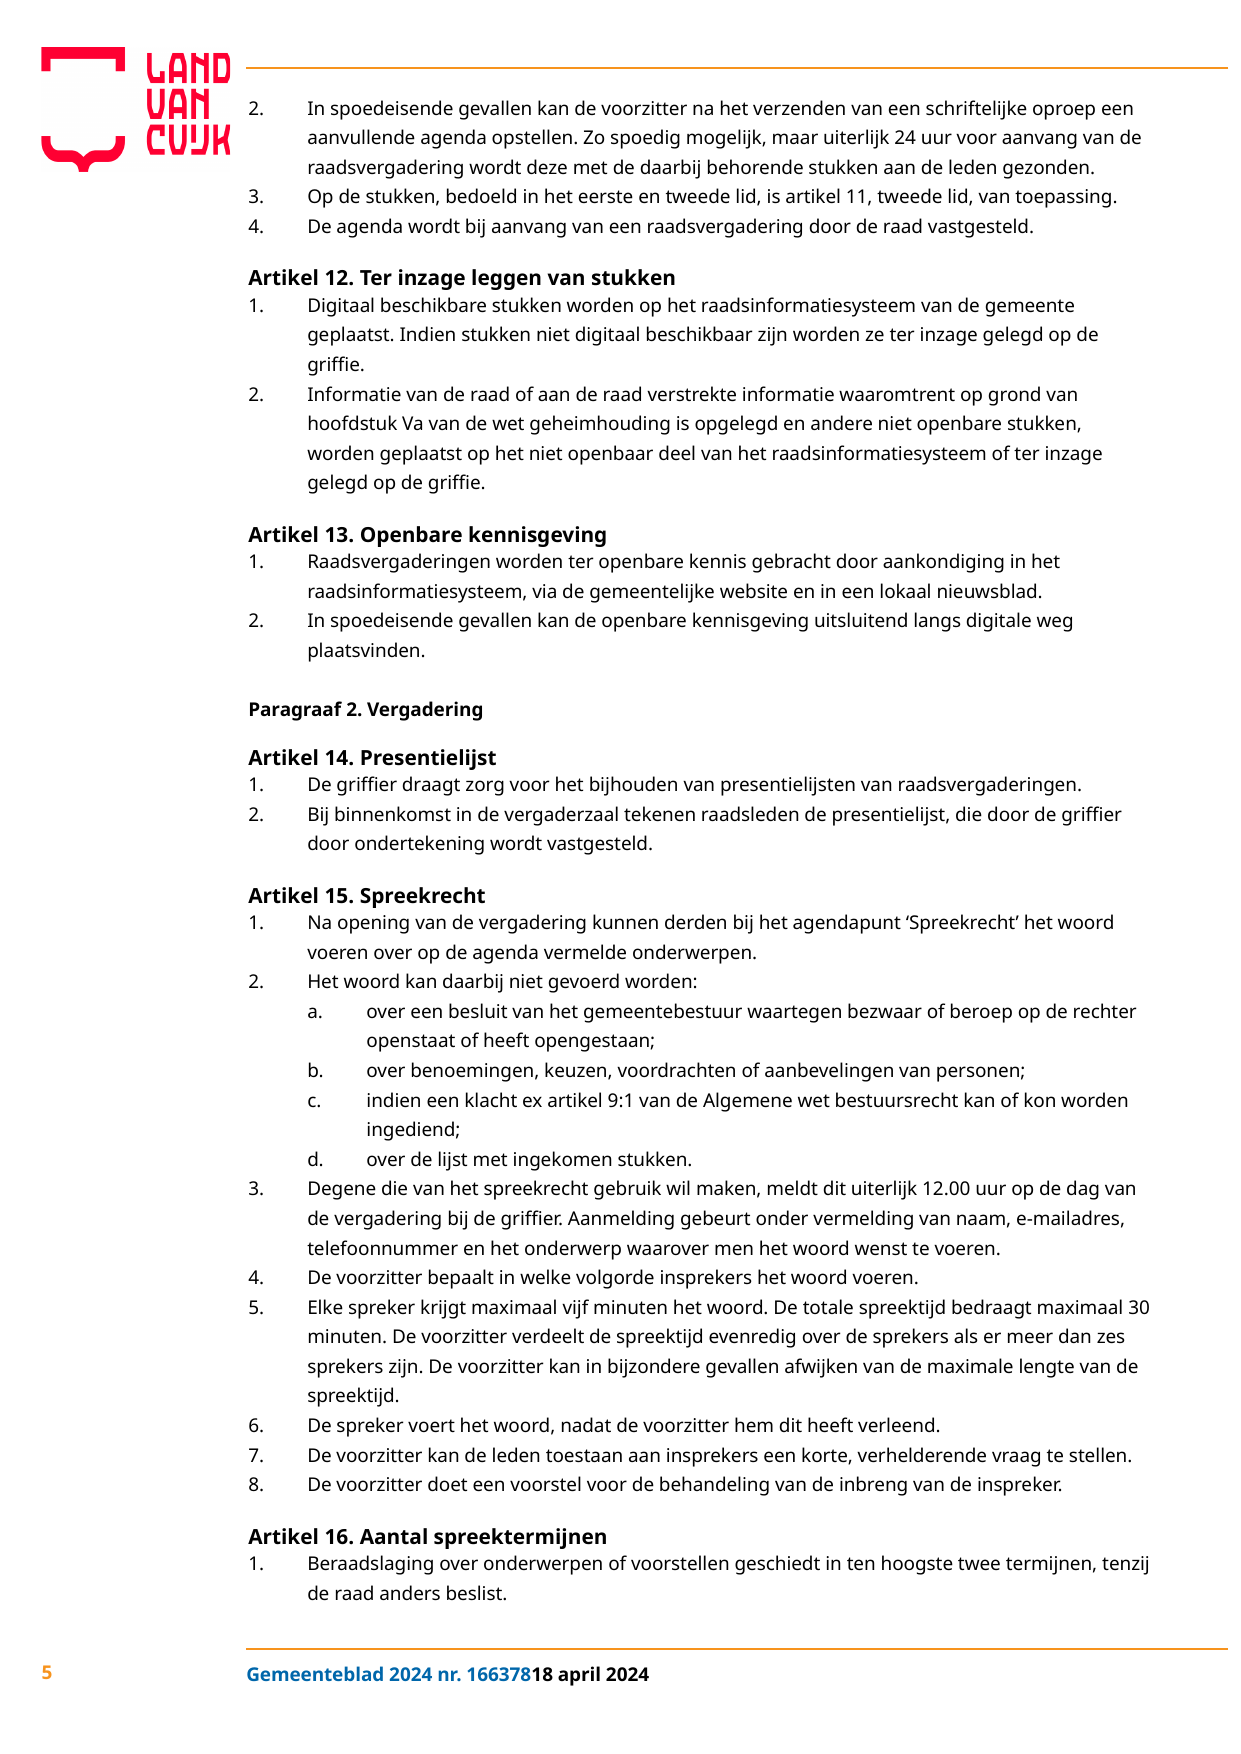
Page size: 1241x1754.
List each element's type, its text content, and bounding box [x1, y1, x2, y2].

list De voorzitter bepaalt in welke volgorde insprekers het woord voeren. [248, 1264, 1152, 1290]
text Artikel 12. Ter inzage leggen van stukken [248, 263, 1152, 292]
list Digitaal beschikbare stukken worden op het raadsinformatiesysteem van de gemeente geplaatst. Indien stukken niet digitaal beschikbaar zijn worden ze ter inzage gelegd op de griffie. [248, 292, 1152, 377]
list De griffier draagt zorg voor het bijhouden van presentielijsten van raadsvergaderingen. [248, 771, 1152, 797]
list Informatie van de raad of aan de raad verstrekte informatie waaromtrent op grond van hoofdstuk Va van de wet geheimhouding is opgelegd en andere niet openbare stukken, worden geplaatst op het niet openbaar deel van het raadsinformatiesysteem of ter inzage gelegd op de griffie. [248, 381, 1152, 495]
list Elke spreker krijgt maximaal vijf minuten het woord. De totale spreektijd bedraagt maximaal 30 minuten. De voorzitter verdeelt de spreektijd evenredig over de sprekers als er meer dan zes sprekers zijn. De voorzitter kan in bijzondere gevallen afwijken van de maximale lengte van de spreektijd. [248, 1294, 1152, 1408]
picture [41, 47, 231, 172]
list Op de stukken, bedoeld in het eerste en tweede lid, is artikel 11, tweede lid, van toepassing. [248, 183, 1152, 209]
list Het woord kan daarbij niet gevoerd worden: [248, 968, 1152, 994]
list over benoemingen, keuzen, voordrachten of aanbevelingen van personen; [307, 1057, 1152, 1083]
list Raadsvergaderingen worden ter openbare kennis gebracht door aankondiging in het raadsinformatiesysteem, via de gemeentelijke website en in een lokaal nieuwsblad. [248, 548, 1152, 604]
text Artikel 14. Presentielijst [248, 743, 1152, 771]
list De voorzitter doet een voorstel voor de behandeling van de inbreng van de inspreker. [248, 1471, 1152, 1497]
list In spoedeisende gevallen kan de voorzitter na het verzenden van een schriftelijke oproep een aanvullende agenda opstellen. Zo spoedig mogelijk, maar uiterlijk 24 uur voor aanvang van de raadsvergadering wordt deze met de daarbij behorende stukken aan de leden gezonden. [248, 95, 1152, 180]
text Artikel 16. Aantal spreektermijnen [248, 1522, 1152, 1550]
list over een besluit van het gemeentebestuur waartegen bezwaar of beroep op de rechter openstaat of heeft opengestaan; [307, 998, 1152, 1053]
list In spoedeisende gevallen kan de openbare kennisgeving uitsluitend langs digitale weg plaatsvinden. [248, 607, 1152, 663]
text Paragraaf 2. Vergadering [248, 696, 1152, 722]
text Artikel 15. Spreekrecht [248, 881, 1152, 909]
list Beraadslaging over onderwerpen of voorstellen geschiedt in ten hoogste twee termijnen, tenzij de raad anders beslist. [248, 1550, 1152, 1606]
text Artikel 13. Openbare kennisgeving [248, 520, 1152, 548]
list De agenda wordt bij aanvang van een raadsvergadering door de raad vastgesteld. [248, 213, 1152, 239]
list Degene die van het spreekrecht gebruik wil maken, meldt dit uiterlijk 12.00 uur op de dag van de vergadering bij de griffier. Aanmelding gebeurt onder vermelding van naam, e-mailadres, telefoonnummer en het onderwerp waarover men het woord wenst te voeren. [248, 1176, 1152, 1260]
list indien een klacht ex artikel 9:1 van de Algemene wet bestuursrecht kan of kon worden ingediend; [307, 1087, 1152, 1142]
list De voorzitter kan de leden toestaan aan insprekers een korte, verhelderende vraag te stellen. [248, 1442, 1152, 1467]
list over de lijst met ingekomen stukken. [307, 1146, 1152, 1172]
list Na opening van de vergadering kunnen derden bij het agendapunt ‘Spreekrecht’ het woord voeren over op de agenda vermelde onderwerpen. [248, 909, 1152, 964]
list Bij binnenkomst in de vergaderzaal tekenen raadsleden de presentielijst, die door de griffier door ondertekening wordt vastgesteld. [248, 801, 1152, 856]
list De spreker voert het woord, nadat de voorzitter hem dit heeft verleend. [248, 1412, 1152, 1438]
